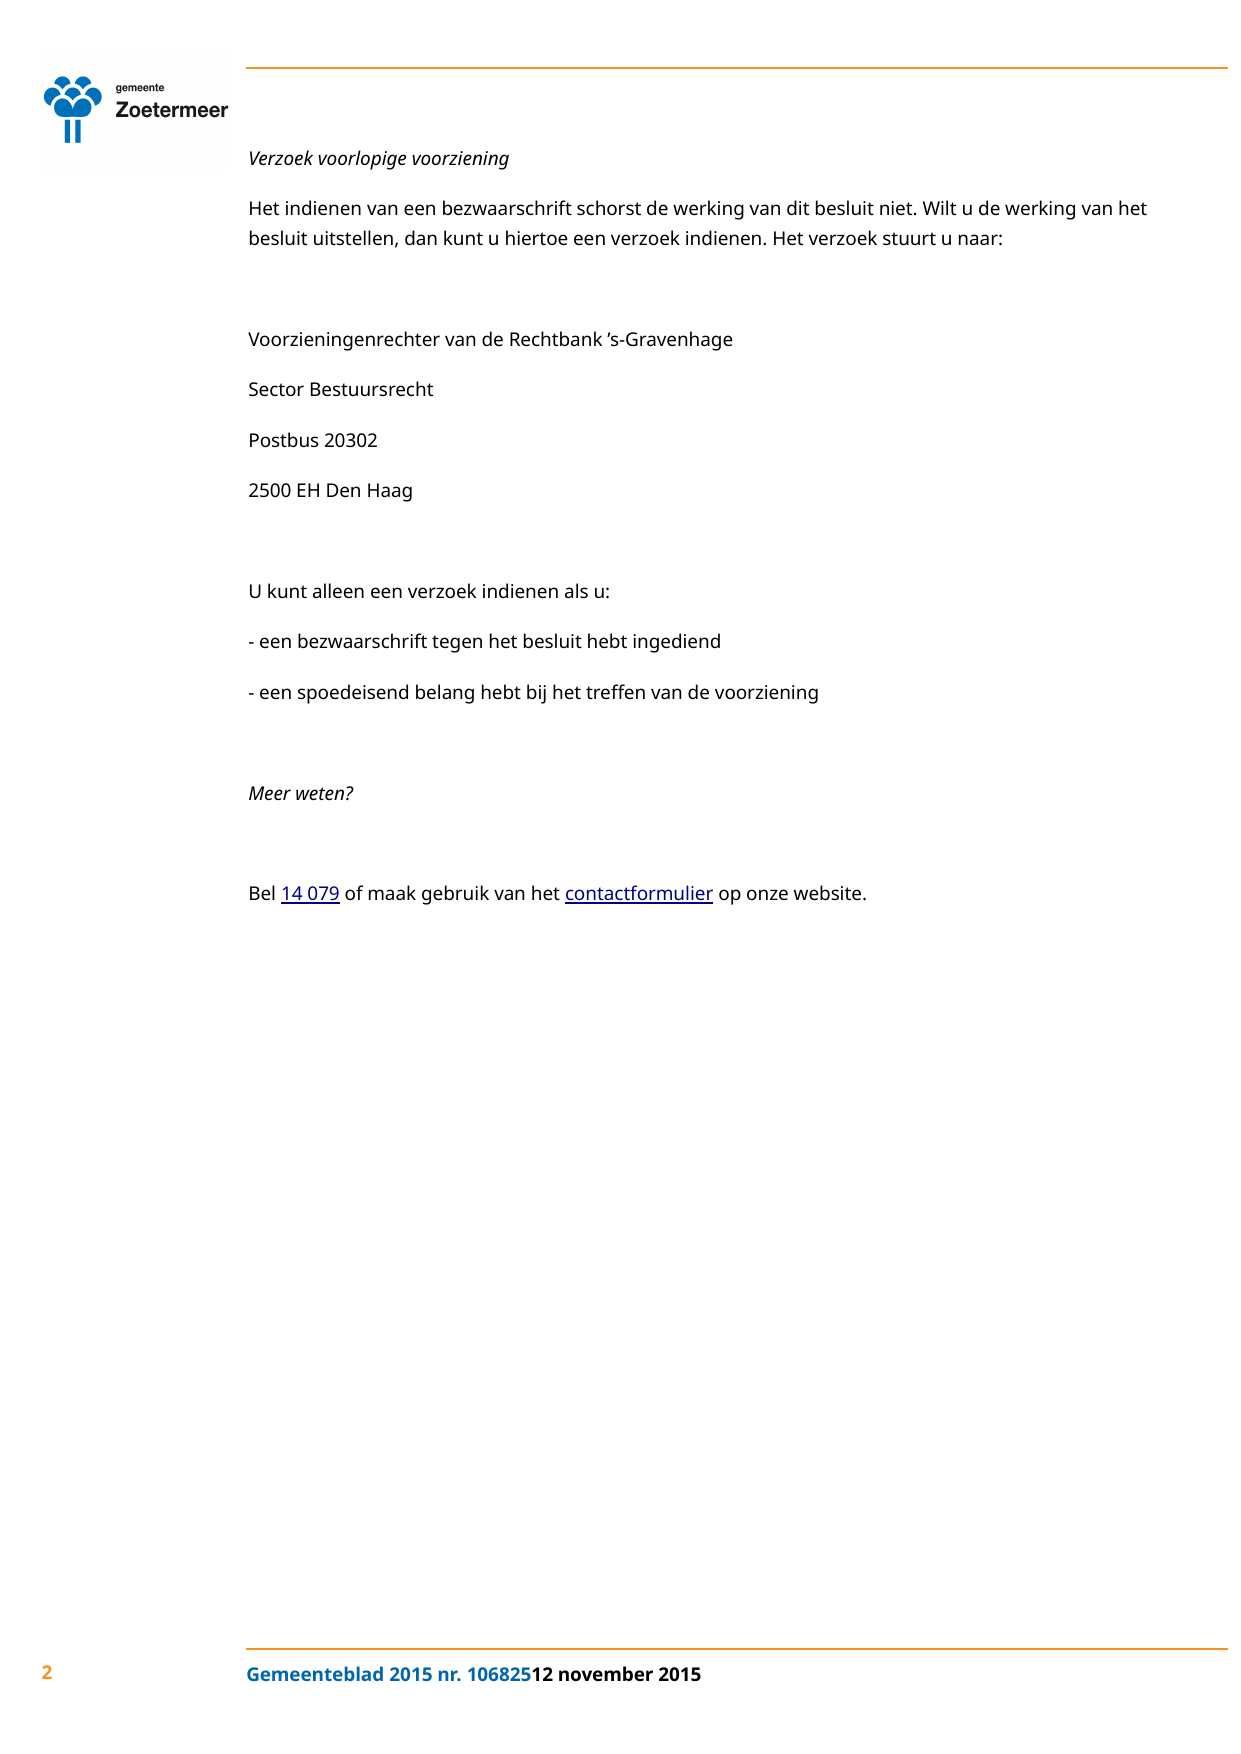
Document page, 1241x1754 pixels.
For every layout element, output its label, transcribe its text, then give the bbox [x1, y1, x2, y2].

text Bel 14 079 of maak gebruik van het contactformulier op onze website. [248, 881, 1152, 906]
text U kunt alleen een verzoek indienen als u: [248, 578, 1152, 604]
picture [41, 47, 231, 172]
text Postbus 20302 [248, 427, 1152, 453]
text 2500 EH Den Haag [248, 477, 1152, 503]
text Verzoek voorlopige voorziening [248, 145, 1152, 171]
text - een spoedeisend belang hebt bij het treffen van de voorziening [248, 679, 1152, 705]
text Voorzieningenrechter van de Rechtbank ’s-Gravenhage [248, 326, 1152, 352]
text Het indienen van een bezwaarschrift schorst de werking van dit besluit niet. Wilt u de werking van het besluit uitstellen, dan kunt u hiertoe een verzoek indienen. Het verzoek stuurt u naar: [248, 196, 1152, 251]
text Meer weten? [248, 780, 1152, 806]
text - een bezwaarschrift tegen het besluit hebt ingediend [248, 628, 1152, 654]
text Sector Bestuursrecht [248, 376, 1152, 402]
